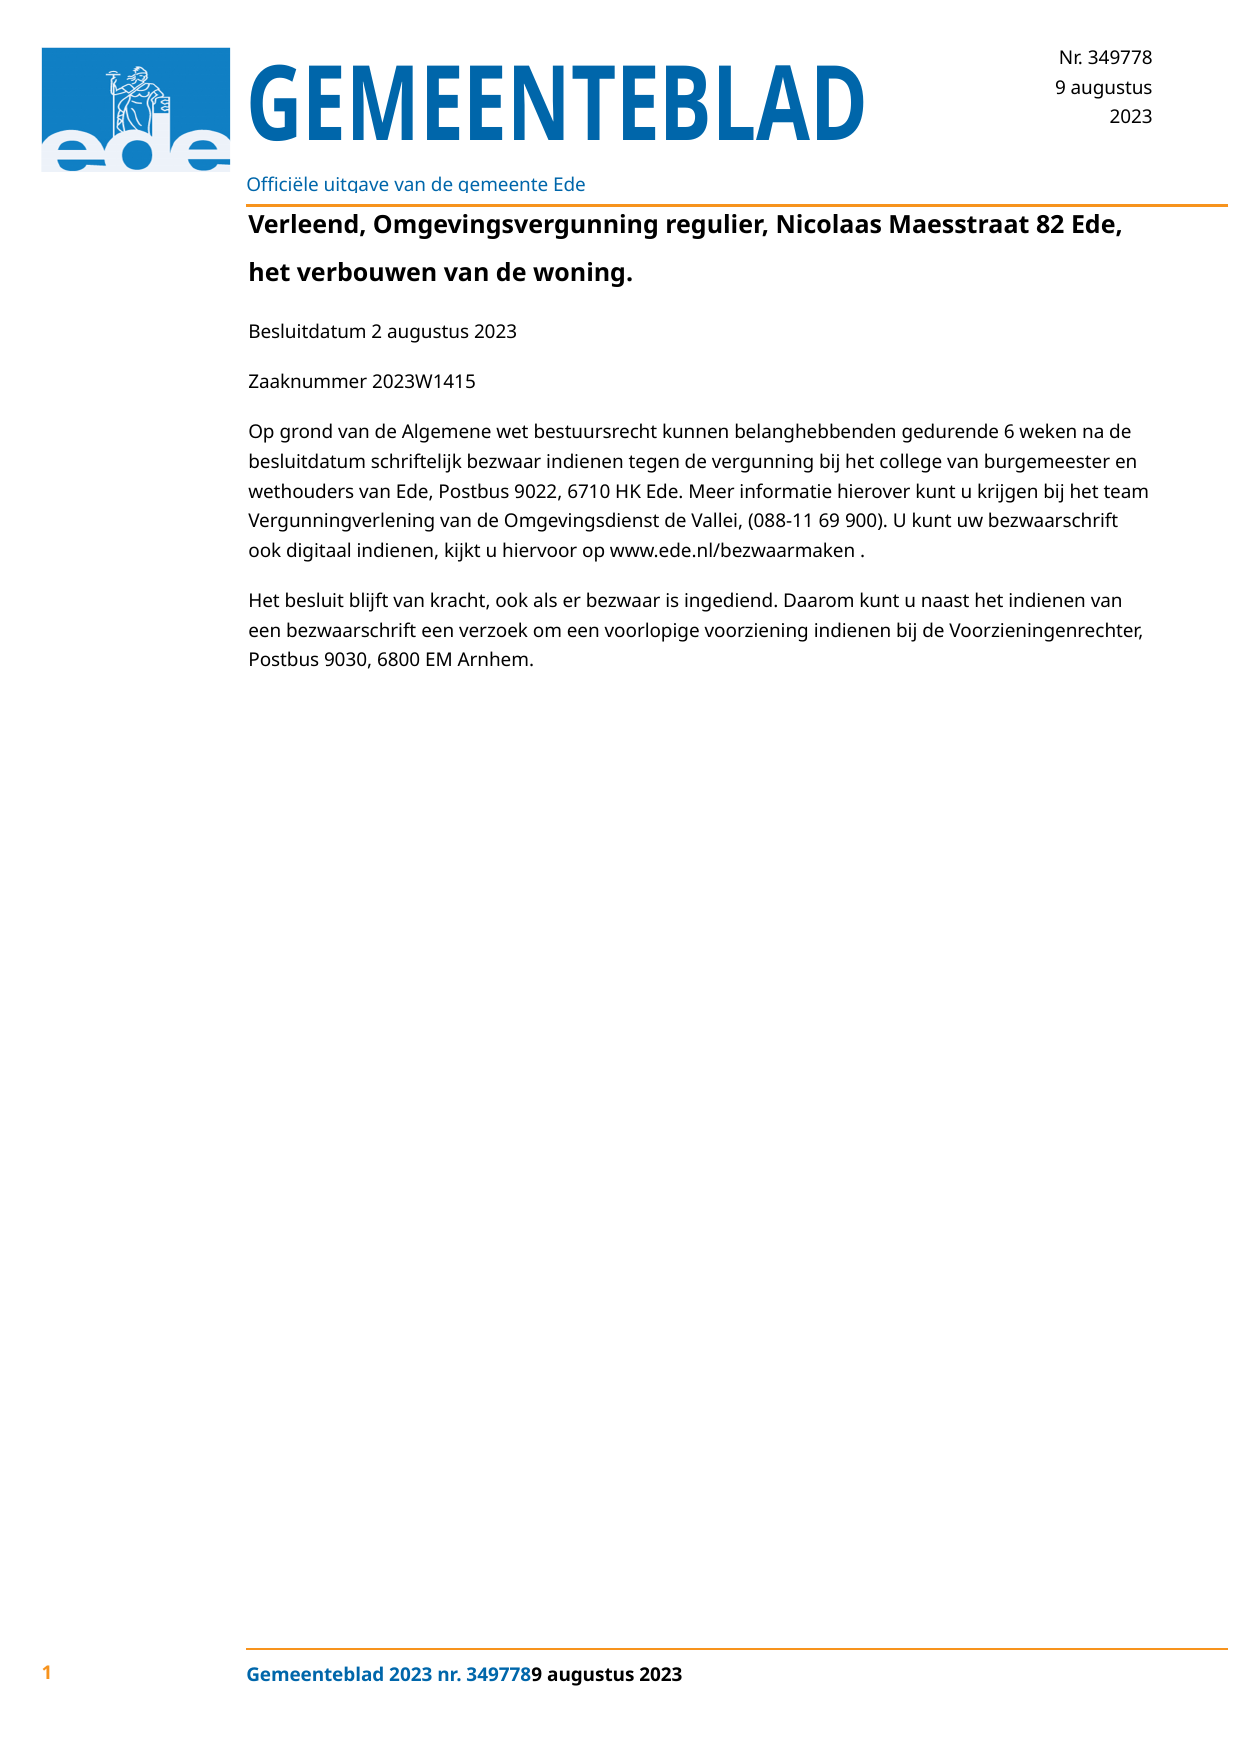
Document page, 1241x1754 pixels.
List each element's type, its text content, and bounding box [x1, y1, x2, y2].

text Op grond van de Algemene wet bestuursrecht kunnen belanghebbenden gedurende 6 weken na de besluitdatum schriftelijk bezwaar indienen tegen de vergunning bij het college van burgemeester en wethouders van Ede, Postbus 9022, 6710 HK Ede. Meer informatie hierover kunt u krijgen bij het team Vergunningverlening van de Omgevingsdienst de Vallei, (088-11 69 900). U kunt uw bezwaarschrift ook digitaal indienen, kijkt u hiervoor op www.ede.nl/bezwaarmaken . [248, 419, 1152, 563]
text Verleend, Omgevingsvergunning regulier, Nicolaas Maesstraat 82 Ede, het verbouwen van de woning. [248, 207, 1152, 288]
picture [41, 47, 231, 172]
text Besluitdatum 2 augustus 2023 [248, 318, 1152, 344]
text Het besluit blijft van kracht, ook als er bezwaar is ingediend. Daarom kunt u naast het indienen van een bezwaarschrift een verzoek om een voorlopige voorziening indienen bij de Voorzieningenrechter, Postbus 9030, 6800 EM Arnhem. [248, 587, 1152, 672]
text Zaaknummer 2023W1415 [248, 368, 1152, 394]
